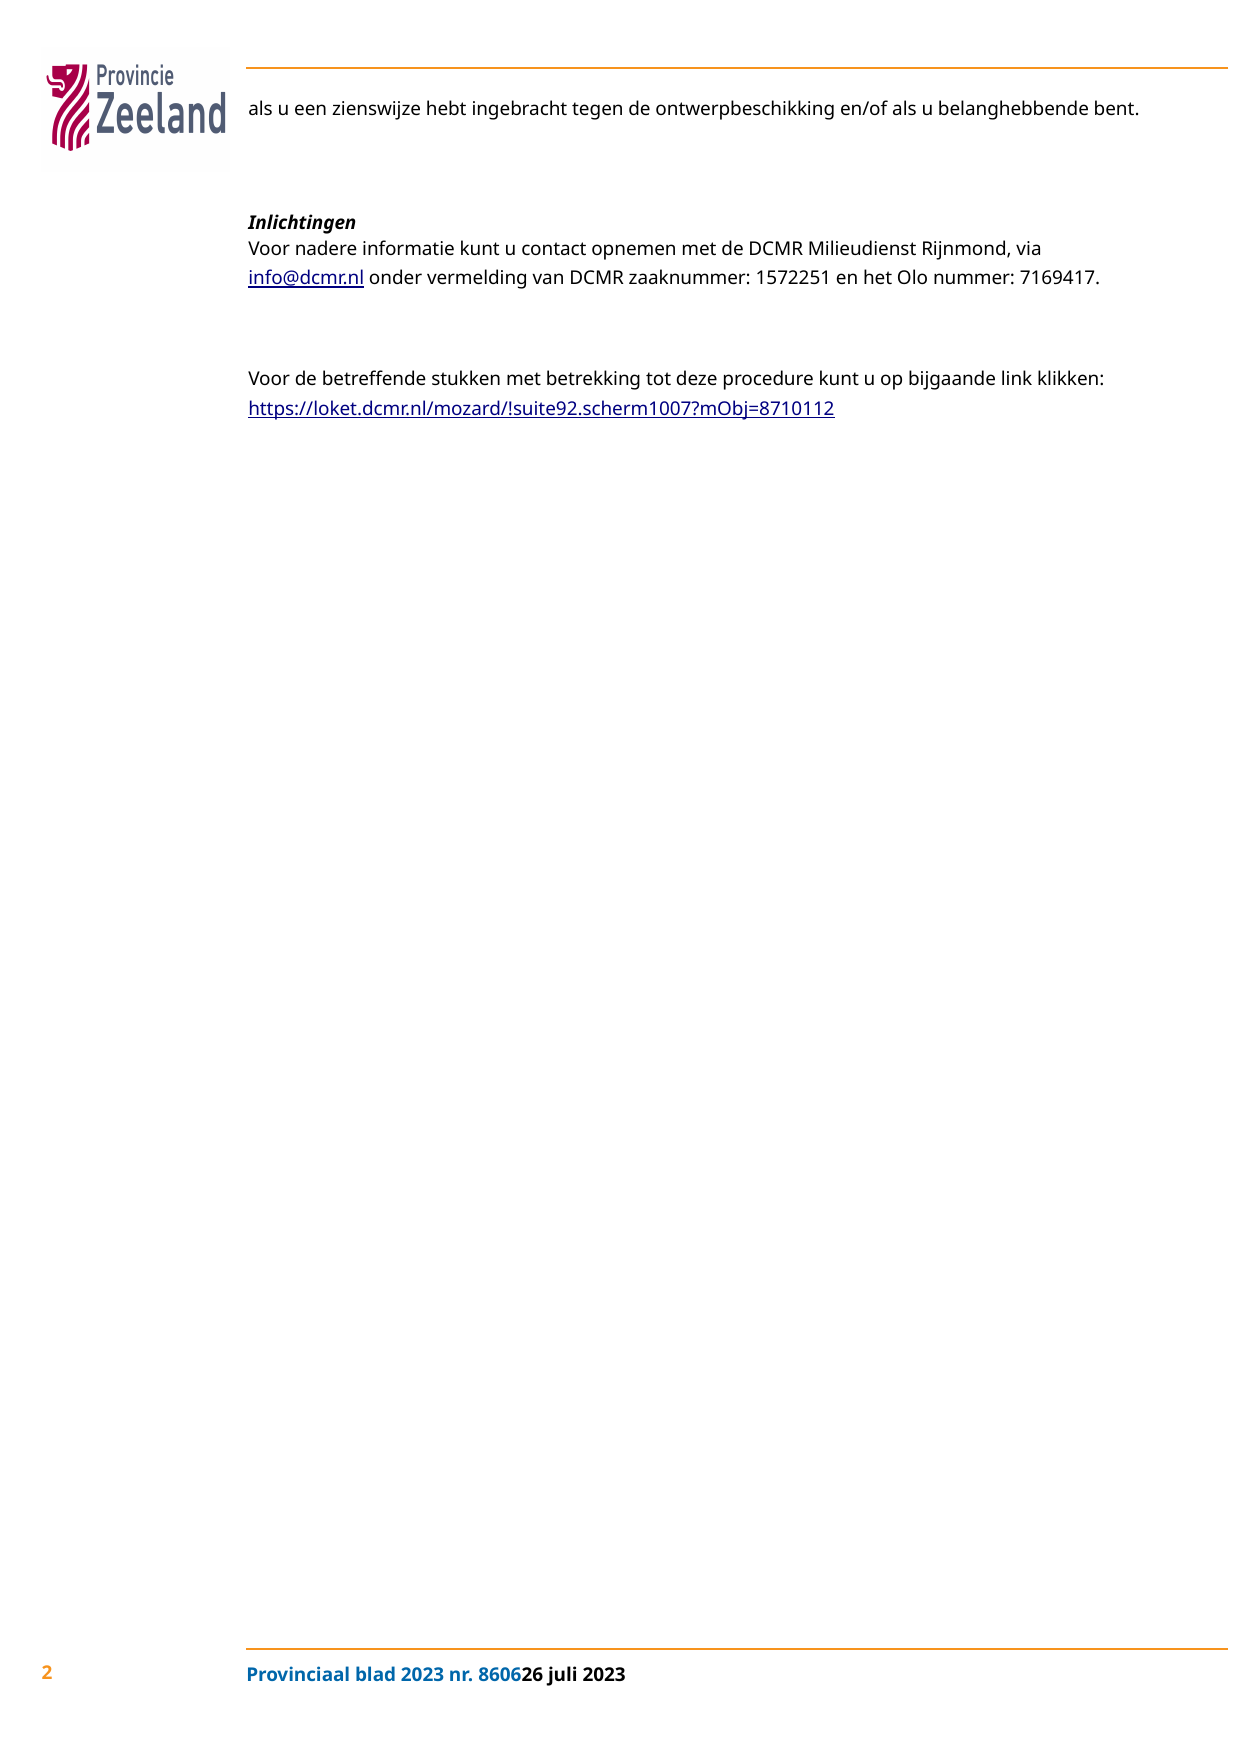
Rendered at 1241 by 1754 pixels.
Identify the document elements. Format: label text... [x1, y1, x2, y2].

text Voor nadere informatie kunt u contact opnemen met de DCMR Milieudienst Rijnmond, via info@dcmr.nl onder vermelding van DCMR zaaknummer: 1572251 en het Olo nummer: 7169417. [248, 235, 1152, 290]
text Inlichtingen [248, 209, 1152, 235]
picture [41, 47, 231, 172]
text Voor de betreffende stukken met betrekking tot deze procedure kunt u op bijgaande link klikken: https://loket.dcmr.nl/mozard/!suite92.scherm1007?mObj=8710112 [248, 365, 1152, 421]
text als u een zienswijze hebt ingebracht tegen de ontwerpbeschikking en/of als u belanghebbende bent. [248, 95, 1152, 121]
